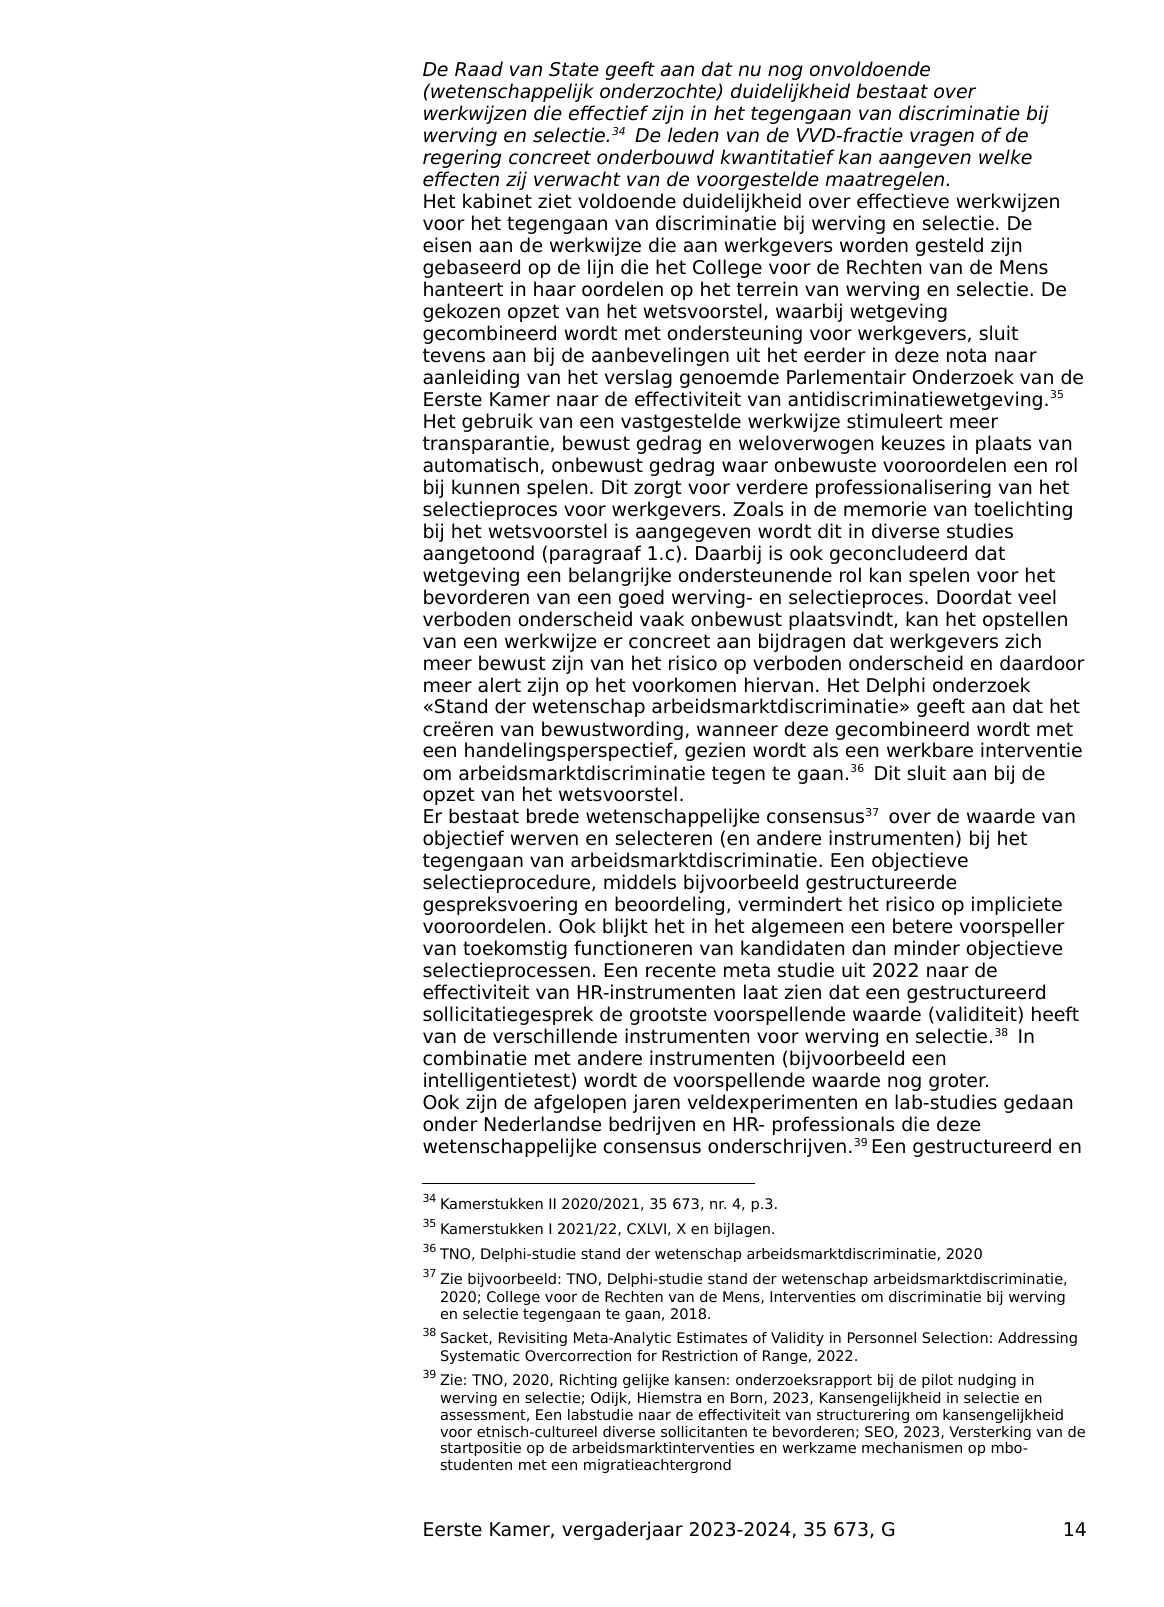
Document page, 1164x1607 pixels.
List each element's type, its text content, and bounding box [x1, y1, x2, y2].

text Kamerstukken II 2020/2021, 35 673, nr. 4, p.3. [422, 1192, 1087, 1214]
text Zie: TNO, 2020, Richting gelijke kansen: onderzoeksrapport bij de pilot nudging in werving en selectie; Odijk, Hiemstra en Born, 2023, Kansengelijkheid in selectie en assessment, Een labstudie naar de effectiviteit van structurering om kansengelijkheid voor etnisch-cultureel diverse sollicitanten te bevorderen; SEO, 2023, Versterking van de startpositie op de arbeidsmarktinterventies en werkzame mechanismen op mbo-studenten met een migratieachtergrond [422, 1368, 1087, 1474]
text Kamerstukken I 2021/22, CXLVI, X en bijlagen. [422, 1217, 1087, 1239]
text Zie bijvoorbeeld: TNO, Delphi-studie stand der wetenschap arbeidsmarktdiscriminatie, 2020; College voor de Rechten van de Mens, Interventies om discriminatie bij werving en selectie tegengaan te gaan, 2018. [422, 1267, 1087, 1323]
text Ook zijn de afgelopen jaren veldexperimenten en lab-studies gedaan onder Nederlandse bedrijven en HR- professionals die deze wetenschappelijke consensus onderschrijven.Een gestructureerd en [422, 1092, 1087, 1158]
text De Raad van State geeft aan dat nu nog onvoldoende (wetenschappelijk onderzochte) duidelijkheid bestaat over werkwijzen die effectief zijn in het tegengaan van discriminatie bij werving en selectie. De leden van de VVD-fractie vragen of de regering concreet onderbouwd kwantitatief kan aangeven welke effecten zij verwacht van de voorgestelde maatregelen. [422, 59, 1087, 191]
text Er bestaat brede wetenschappelijke consensus over de waarde van objectief werven en selecteren (en andere instrumenten) bij het tegengaan van arbeidsmarktdiscriminatie. Een objectieve selectieprocedure, middels bijvoorbeeld gestructureerde gespreksvoering en beoordeling, vermindert het risico op impliciete vooroordelen. Ook blijkt het in het algemeen een betere voorspeller van toekomstig functioneren van kandidaten dan minder objectieve selectieprocessen. Een recente meta studie uit 2022 naar de effectiviteit van HR-instrumenten laat zien dat een gestructureerd sollicitatiegesprek de grootste voorspellende waarde (validiteit) heeft van de verschillende instrumenten voor werving en selectie. In combinatie met andere instrumenten (bijvoorbeeld een intelligentietest) wordt de voorspellende waarde nog groter. [422, 806, 1087, 1092]
text Het kabinet ziet voldoende duidelijkheid over effectieve werkwijzen voor het tegengaan van discriminatie bij werving en selectie. De eisen aan de werkwijze die aan werkgevers worden gesteld zijn gebaseerd op de lijn die het College voor de Rechten van de Mens hanteert in haar oordelen op het terrein van werving en selectie. De gekozen opzet van het wetsvoorstel, waarbij wetgeving gecombineerd wordt met ondersteuning voor werkgevers, sluit tevens aan bij de aanbevelingen uit het eerder in deze nota naar aanleiding van het verslag genoemde Parlementair Onderzoek van de Eerste Kamer naar de effectiviteit van antidiscriminatiewetgeving. Het gebruik van een vastgestelde werkwijze stimuleert meer transparantie, bewust gedrag en weloverwogen keuzes in plaats van automatisch, onbewust gedrag waar onbewuste vooroordelen een rol bij kunnen spelen. Dit zorgt voor verdere professionalisering van het selectieproces voor werkgevers. Zoals in de memorie van toelichting bij het wetsvoorstel is aangegeven wordt dit in diverse studies aangetoond (paragraaf 1.c). Daarbij is ook geconcludeerd dat wetgeving een belangrijke ondersteunende rol kan spelen voor het bevorderen van een goed werving- en selectieproces. Doordat veel verboden onderscheid vaak onbewust plaatsvindt, kan het opstellen van een werkwijze er concreet aan bijdragen dat werkgevers zich meer bewust zijn van het risico op verboden onderscheid en daardoor meer alert zijn op het voorkomen hiervan. Het Delphi onderzoek «Stand der wetenschap arbeidsmarktdiscriminatie» geeft aan dat het creëren van bewustwording, wanneer deze gecombineerd wordt met een handelingsperspectief, gezien wordt als een werkbare interventie om arbeidsmarktdiscriminatie tegen te gaan. Dit sluit aan bij de opzet van het wetsvoorstel. [422, 191, 1087, 806]
text TNO, Delphi-studie stand der wetenschap arbeidsmarktdiscriminatie, 2020 [422, 1242, 1087, 1264]
text Sacket, Revisiting Meta-Analytic Estimates of Validity in Personnel Selection: Addressing Systematic Overcorrection for Restriction of Range, 2022. [422, 1326, 1087, 1365]
